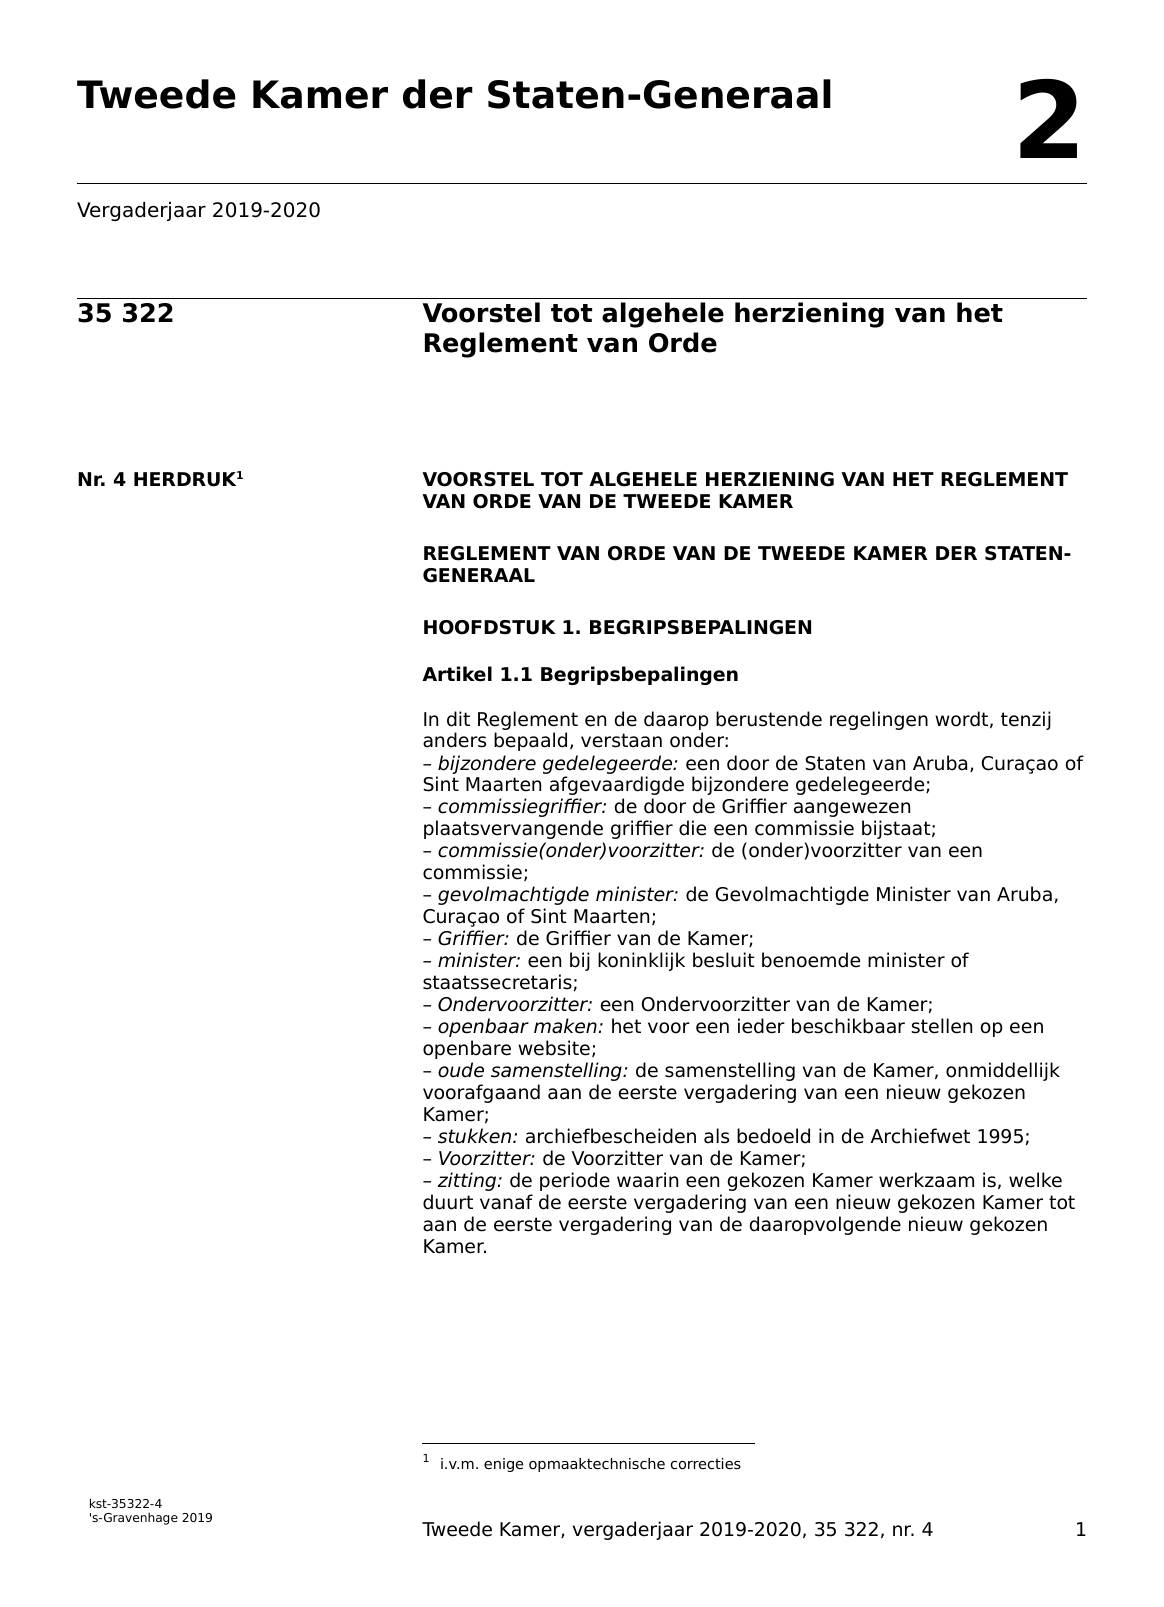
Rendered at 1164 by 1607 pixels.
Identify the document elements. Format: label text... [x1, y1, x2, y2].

subtitle 35 322 Voorstel tot algehele herziening van het Reglement van Orde [77, 299, 1087, 358]
text – zitting: de periode waarin een gekozen Kamer werkzaam is, welke duurt vanaf de eerste vergadering van een nieuw gekozen Kamer tot aan de eerste vergadering van de daaropvolgende nieuw gekozen Kamer. [422, 1170, 1087, 1258]
subtitle REGLEMENT VAN ORDE VAN DE TWEEDE KAMER DER STATEN-GENERAAL [422, 543, 1087, 587]
subtitle Artikel 1.1 Begripsbepalingen [422, 664, 1087, 686]
text – stukken: archiefbescheiden als bedoeld in de Archiefwet 1995; [422, 1126, 1087, 1148]
text – commissiegriffier: de door de Griffier aangewezen plaatsvervangende griffier die een commissie bijstaat; [422, 796, 1087, 840]
subtitle HOOFDSTUK 1. BEGRIPSBEPALINGEN [422, 617, 1087, 639]
text – bijzondere gedelegeerde: een door de Staten van Aruba, Curaçao of Sint Maarten afgevaardigde bijzondere gedelegeerde; [422, 752, 1087, 796]
text 's-Gravenhage 2019 [88, 1511, 323, 1525]
text – oude samenstelling: de samenstelling van de Kamer, onmiddellijk voorafgaand aan de eerste vergadering van een nieuw gekozen Kamer; [422, 1060, 1087, 1126]
table_header 2 [886, 59, 1087, 183]
table_header Tweede Kamer der Staten-Generaal [77, 59, 886, 183]
text – Voorzitter: de Voorzitter van de Kamer; [422, 1148, 1087, 1170]
text kst-35322-4 [88, 1497, 323, 1511]
text – Ondervoorzitter: een Ondervoorzitter van de Kamer; [422, 994, 1087, 1016]
text – minister: een bij koninklijk besluit benoemde minister of staatssecretaris; [422, 950, 1087, 994]
text – gevolmachtigde minister: de Gevolmachtigde Minister van Aruba, Curaçao of Sint Maarten; [422, 884, 1087, 928]
text – Griffier: de Griffier van de Kamer; [422, 928, 1087, 950]
text i.v.m. enige opmaaktechnische correcties [422, 1452, 1087, 1474]
table_cell Vergaderjaar 2019-2020 [77, 184, 1087, 298]
subtitle Nr. 4 HERDRUK VOORSTEL TOT ALGEHELE HERZIENING VAN HET REGLEMENT VAN ORDE VAN DE TWEEDE KAMER [77, 469, 1087, 513]
text – openbaar maken: het voor een ieder beschikbaar stellen op een openbare website; [422, 1016, 1087, 1060]
text – commissie(onder)voorzitter: de (onder)voorzitter van een commissie; [422, 840, 1087, 884]
text In dit Reglement en de daarop berustende regelingen wordt, tenzij anders bepaald, verstaan onder: [422, 708, 1087, 752]
